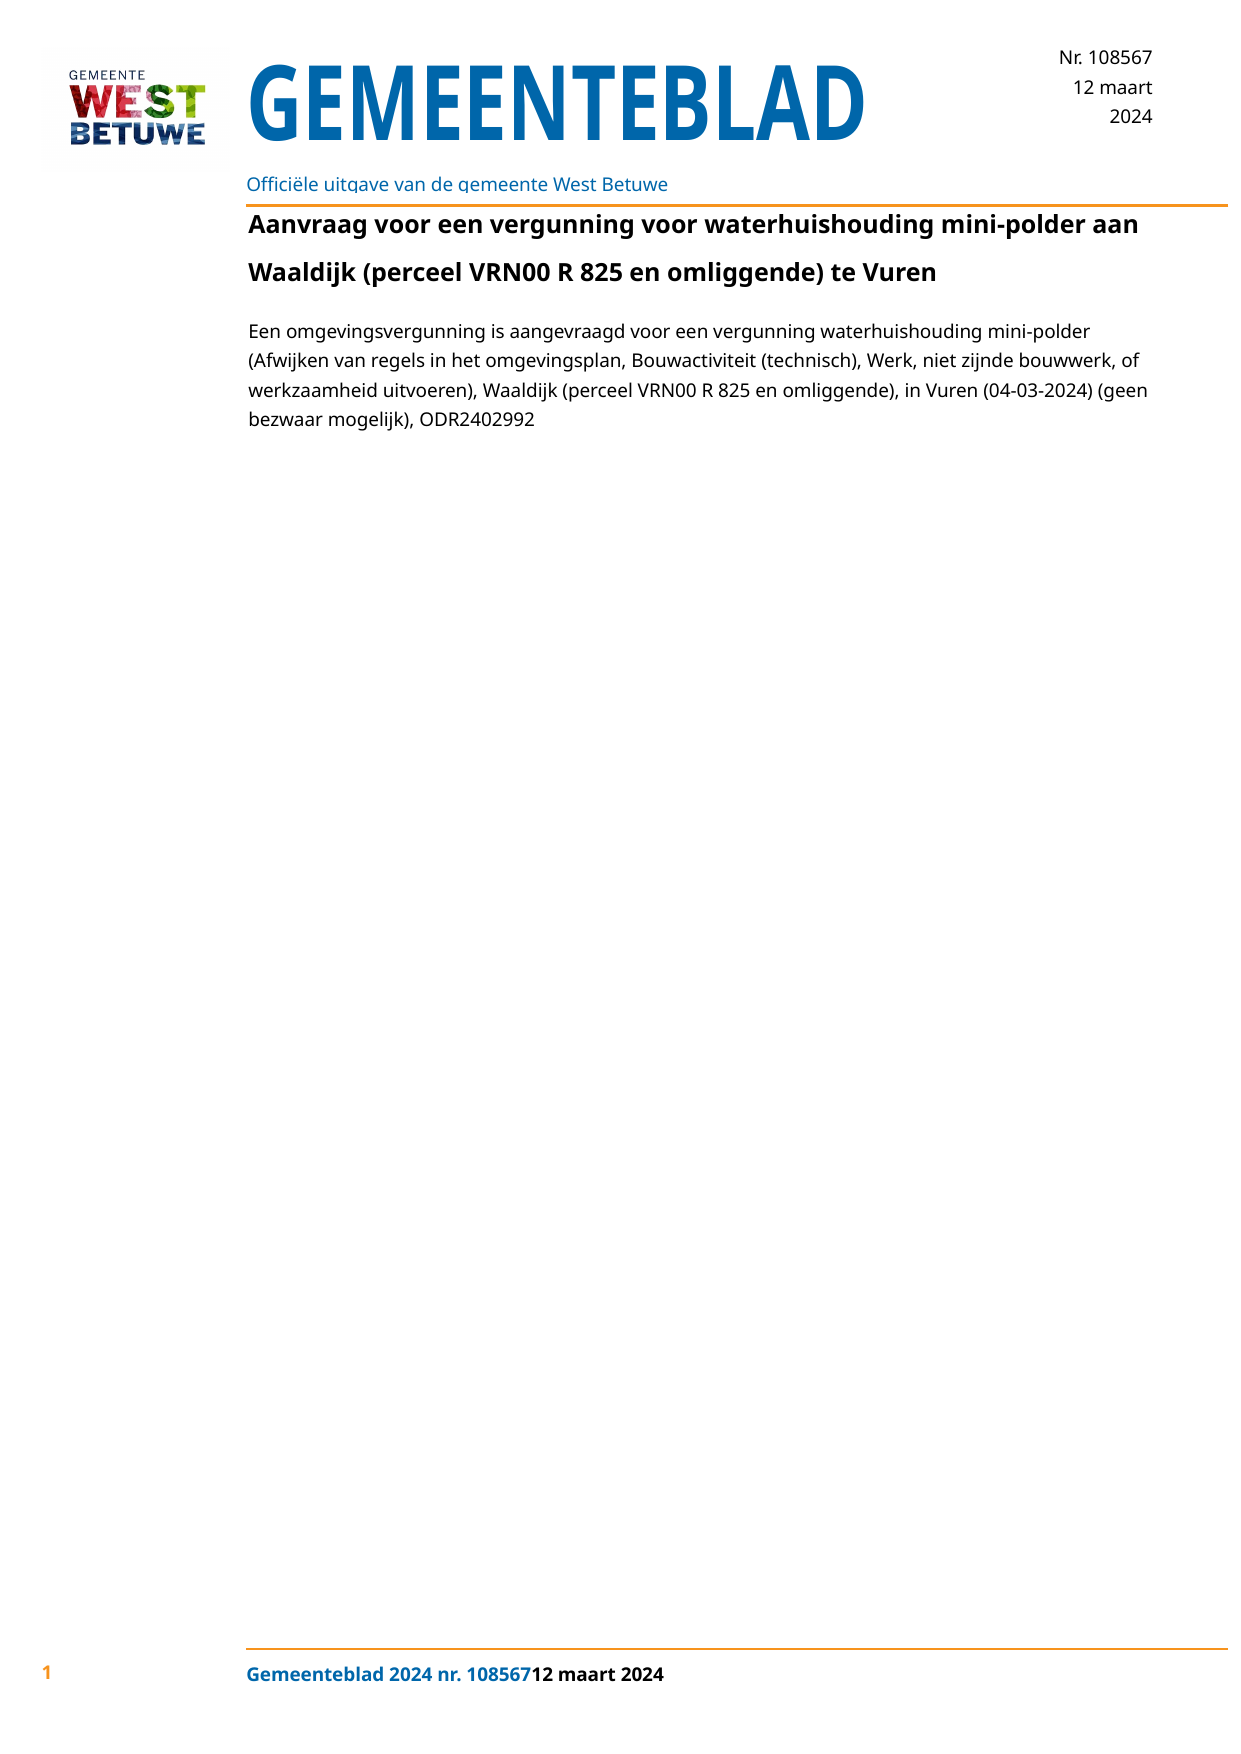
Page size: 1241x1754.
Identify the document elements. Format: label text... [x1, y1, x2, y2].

text Aanvraag voor een vergunning voor waterhuishouding mini-polder aan Waaldijk (perceel VRN00 R 825 en omliggende) te Vuren [248, 207, 1152, 288]
picture [41, 47, 231, 172]
text Een omgevingsvergunning is aangevraagd voor een vergunning waterhuishouding mini-polder (Afwijken van regels in het omgevingsplan, Bouwactiviteit (technisch), Werk, niet zijnde bouwwerk, of werkzaamheid uitvoeren), Waaldijk (perceel VRN00 R 825 en omliggende), in Vuren (04-03-2024) (geen bezwaar mogelijk), ODR2402992 [248, 318, 1152, 432]
